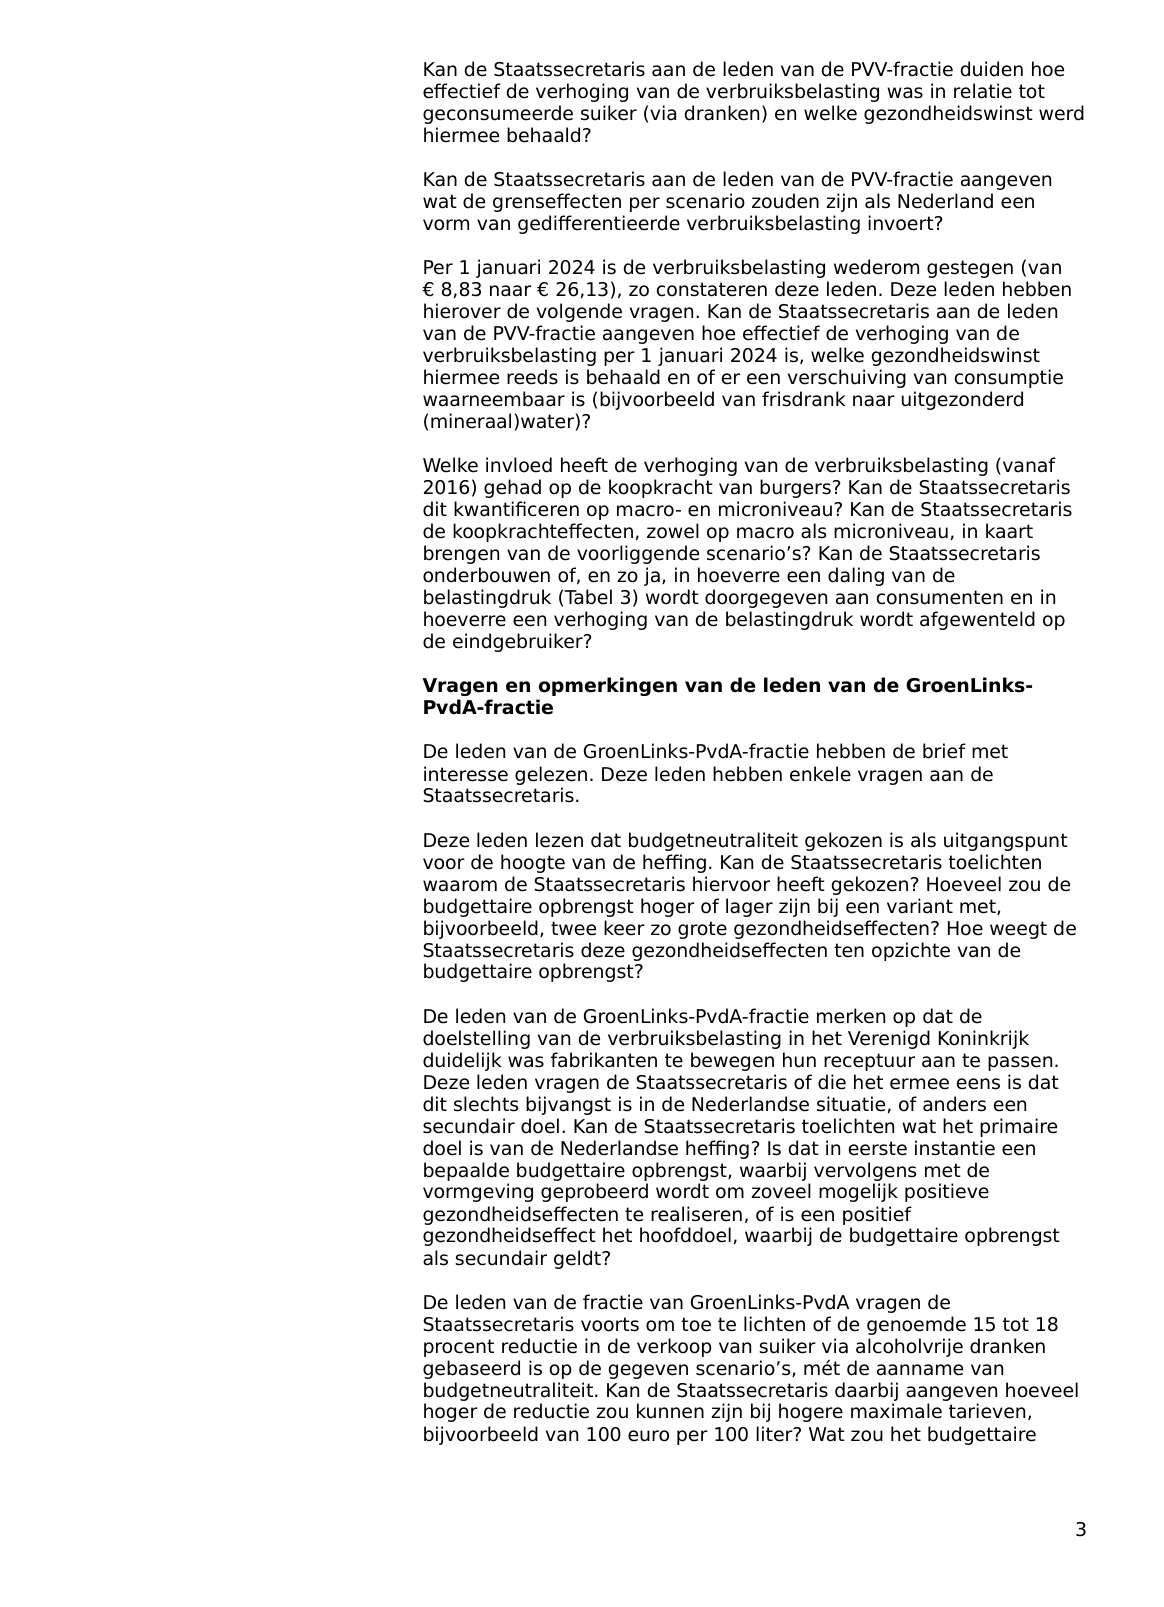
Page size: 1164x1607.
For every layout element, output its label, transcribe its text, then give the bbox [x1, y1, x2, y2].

text De leden van de fractie van GroenLinks-PvdA vragen de Staatssecretaris voorts om toe te lichten of de genoemde 15 tot 18 procent reductie in de verkoop van suiker via alcoholvrije dranken gebaseerd is op de gegeven scenario’s, mét de aanname van budgetneutraliteit. Kan de Staatssecretaris daarbij aangeven hoeveel hoger de reductie zou kunnen zijn bij hogere maximale tarieven, bijvoorbeeld van 100 euro per 100 liter? Wat zou het budgettaire [422, 1292, 1087, 1445]
text Per 1 januari 2024 is de verbruiksbelasting wederom gestegen (van € 8,83 naar € 26,13), zo constateren deze leden. Deze leden hebben hierover de volgende vragen. Kan de Staatssecretaris aan de leden van de PVV-fractie aangeven hoe effectief de verhoging van de verbruiksbelasting per 1 januari 2024 is, welke gezondheidswinst hiermee reeds is behaald en of er een verschuiving van consumptie waarneembaar is (bijvoorbeeld van frisdrank naar uitgezonderd (mineraal)water)? [422, 257, 1087, 433]
subtitle Vragen en opmerkingen van de leden van de GroenLinks- PvdA-fractie [422, 675, 1087, 719]
text Deze leden lezen dat budgetneutraliteit gekozen is als uitgangspunt voor de hoogte van de heffing. Kan de Staatssecretaris toelichten waarom de Staatssecretaris hiervoor heeft gekozen? Hoeveel zou de budgettaire opbrengst hoger of lager zijn bij een variant met, bijvoorbeeld, twee keer zo grote gezondheidseffecten? Hoe weegt de Staatssecretaris deze gezondheidseffecten ten opzichte van de budgettaire opbrengst? [422, 829, 1087, 983]
text Welke invloed heeft de verhoging van de verbruiksbelasting (vanaf 2016) gehad op de koopkracht van burgers? Kan de Staatssecretaris dit kwantificeren op macro- en microniveau? Kan de Staatssecretaris de koopkrachteffecten, zowel op macro als microniveau, in kaart brengen van de voorliggende scenario’s? Kan de Staatssecretaris onderbouwen of, en zo ja, in hoeverre een daling van de belastingdruk (Tabel 3) wordt doorgegeven aan consumenten en in hoeverre een verhoging van de belastingdruk wordt afgewenteld op de eindgebruiker? [422, 455, 1087, 653]
text De leden van de GroenLinks-PvdA-fractie merken op dat de doelstelling van de verbruiksbelasting in het Verenigd Koninkrijk duidelijk was fabrikanten te bewegen hun receptuur aan te passen. Deze leden vragen de Staatssecretaris of die het ermee eens is dat dit slechts bijvangst is in de Nederlandse situatie, of anders een secundair doel. Kan de Staatssecretaris toelichten wat het primaire doel is van de Nederlandse heffing? Is dat in eerste instantie een bepaalde budgettaire opbrengst, waarbij vervolgens met de vormgeving geprobeerd wordt om zoveel mogelijk positieve gezondheidseffecten te realiseren, of is een positief gezondheidseffect het hoofddoel, waarbij de budgettaire opbrengst als secundair geldt? [422, 1006, 1087, 1269]
text De leden van de GroenLinks-PvdA-fractie hebben de brief met interesse gelezen. Deze leden hebben enkele vragen aan de Staatssecretaris. [422, 741, 1087, 807]
text Kan de Staatssecretaris aan de leden van de PVV-fractie aangeven wat de grenseffecten per scenario zouden zijn als Nederland een vorm van gedifferentieerde verbruiksbelasting invoert? [422, 169, 1087, 235]
text Kan de Staatssecretaris aan de leden van de PVV-fractie duiden hoe effectief de verhoging van de verbruiksbelasting was in relatie tot geconsumeerde suiker (via dranken) en welke gezondheidswinst werd hiermee behaald? [422, 59, 1087, 147]
